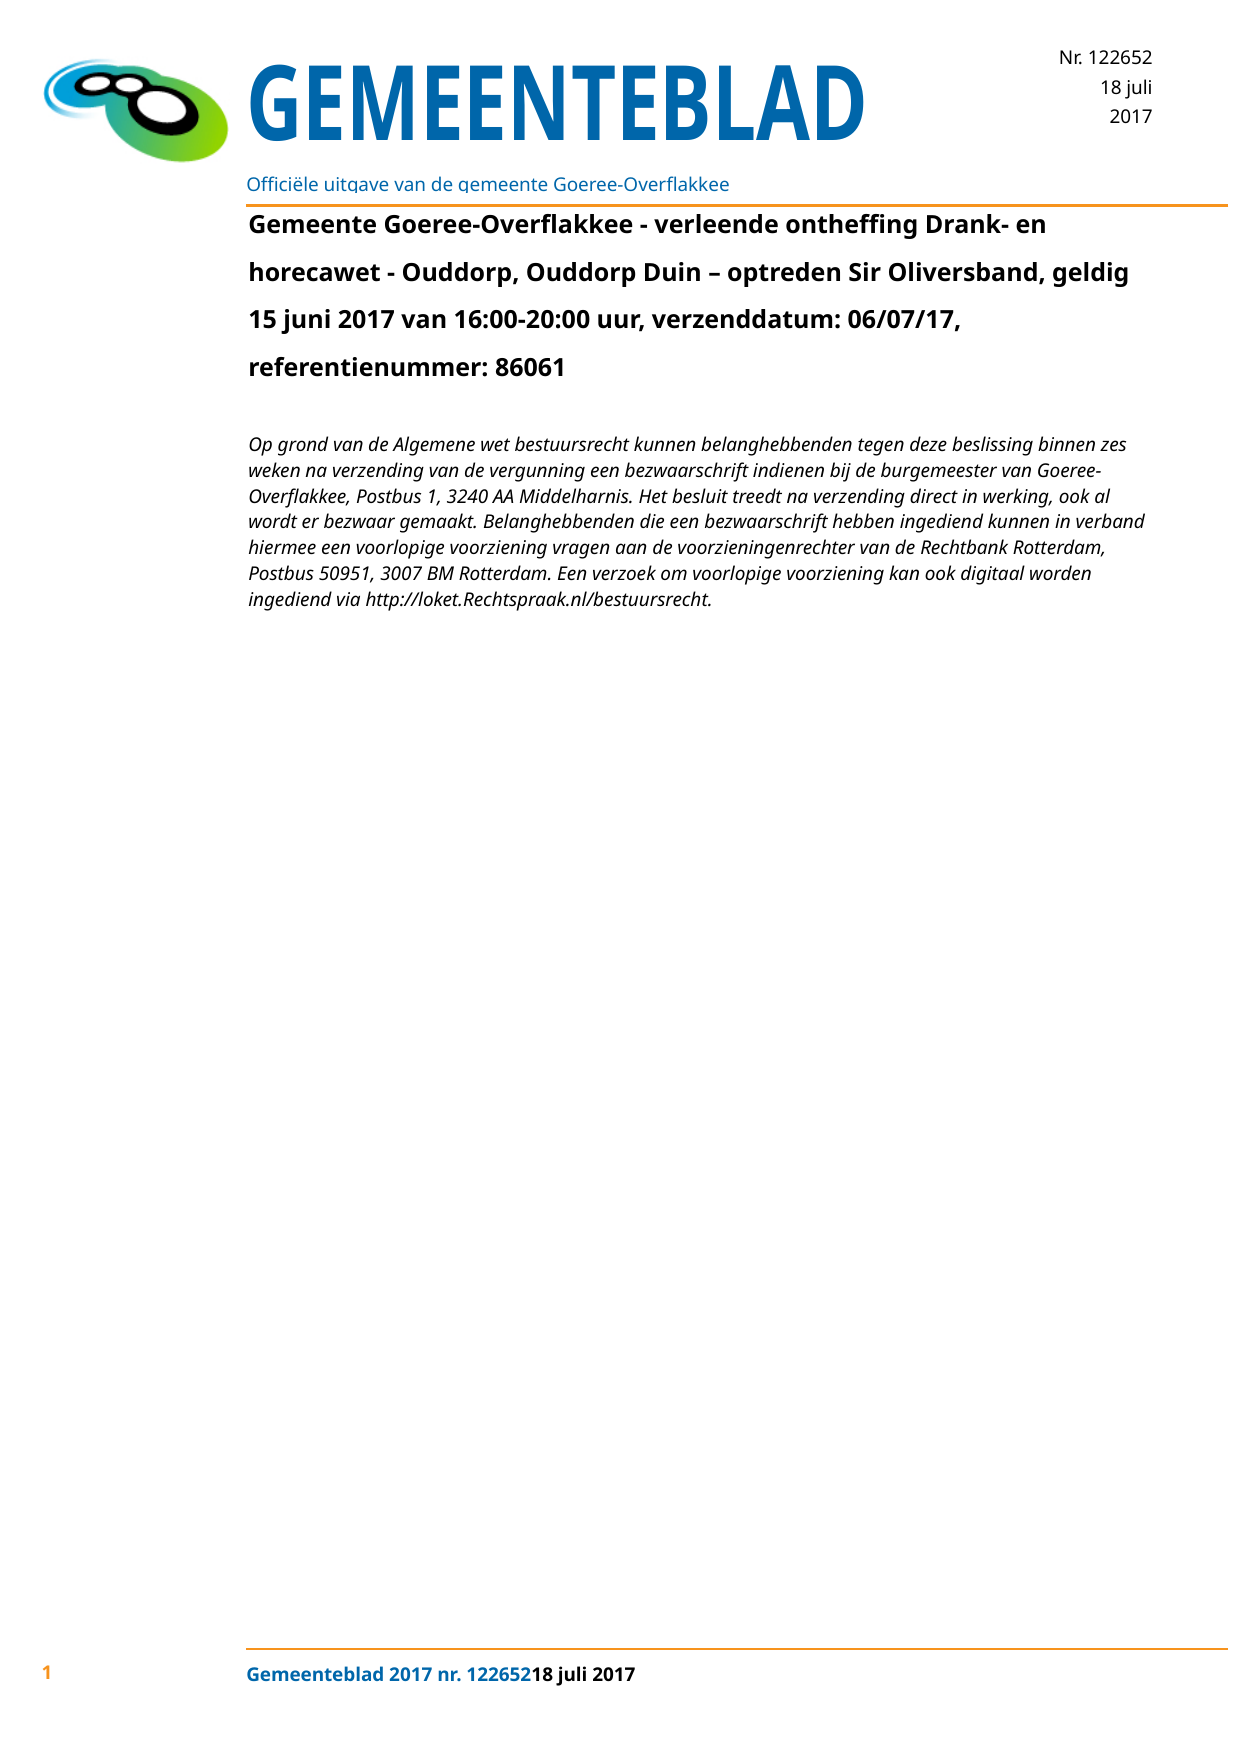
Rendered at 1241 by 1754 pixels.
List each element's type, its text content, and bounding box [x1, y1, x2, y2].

text Op grond van de Algemene wet bestuursrecht kunnen belanghebbenden tegen deze beslissing binnen zes weken na verzending van de vergunning een bezwaarschrift indienen bij de burgemeester van Goeree-Overflakkee, Postbus 1, 3240 AA Middelharnis. Het besluit treedt na verzending direct in werking, ook al wordt er bezwaar gemaakt. Belanghebbenden die een bezwaarschrift hebben ingediend kunnen in verband hiermee een voorlopige voorziening vragen aan de voorzieningenrechter van de Rechtbank Rotterdam, Postbus 50951, 3007 BM Rotterdam. Een verzoek om voorlopige voorziening kan ook digitaal worden ingediend via http://loket.Rechtspraak.nl/bestuursrecht. [248, 431, 1152, 611]
picture [41, 47, 231, 172]
text Gemeente Goeree-Overflakkee - verleende ontheffing Drank- en horecawet - Ouddorp, Ouddorp Duin – optreden Sir Oliversband, geldig 15 juni 2017 van 16:00-20:00 uur, verzenddatum: 06/07/17, referentienummer: 86061 [248, 207, 1152, 384]
